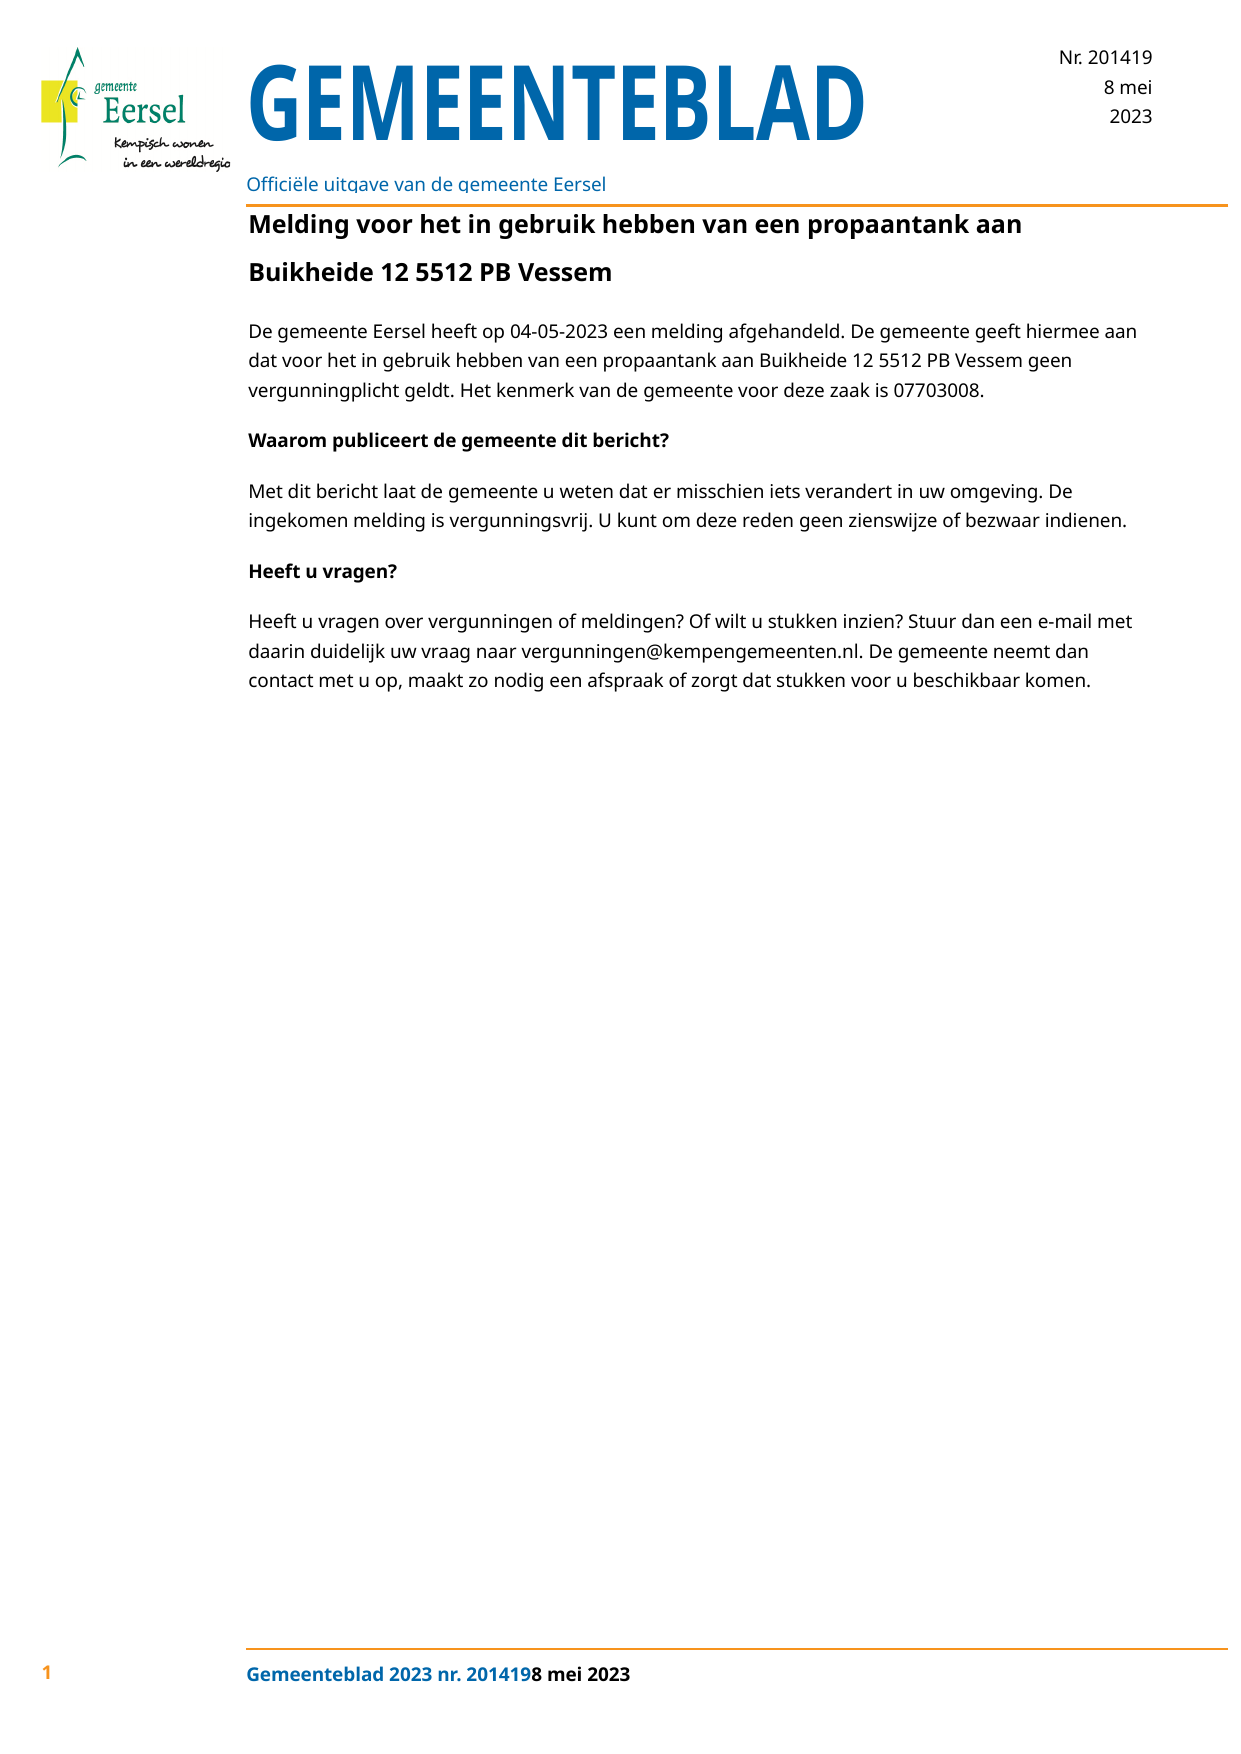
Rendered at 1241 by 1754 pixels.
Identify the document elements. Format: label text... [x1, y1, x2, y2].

picture [41, 47, 231, 172]
text Heeft u vragen? [248, 558, 1152, 584]
text Melding voor het in gebruik hebben van een propaantank aan Buikheide 12 5512 PB Vessem [248, 207, 1152, 288]
text De gemeente Eersel heeft op 04-05-2023 een melding afgehandeld. De gemeente geeft hiermee aan dat voor het in gebruik hebben van een propaantank aan Buikheide 12 5512 PB Vessem geen vergunningplicht geldt. Het kenmerk van de gemeente voor deze zaak is 07703008. [248, 318, 1152, 403]
text Met dit bericht laat de gemeente u weten dat er misschien iets verandert in uw omgeving. De ingekomen melding is vergunningsvrij. U kunt om deze reden geen zienswijze of bezwaar indienen. [248, 478, 1152, 533]
text Waarom publiceert de gemeente dit bericht? [248, 427, 1152, 453]
text Heeft u vragen over vergunningen of meldingen? Of wilt u stukken inzien? Stuur dan een e-mail met daarin duidelijk uw vraag naar vergunningen@kempengemeenten.nl. De gemeente neemt dan contact met u op, maakt zo nodig een afspraak of zorgt dat stukken voor u beschikbaar komen. [248, 608, 1152, 693]
